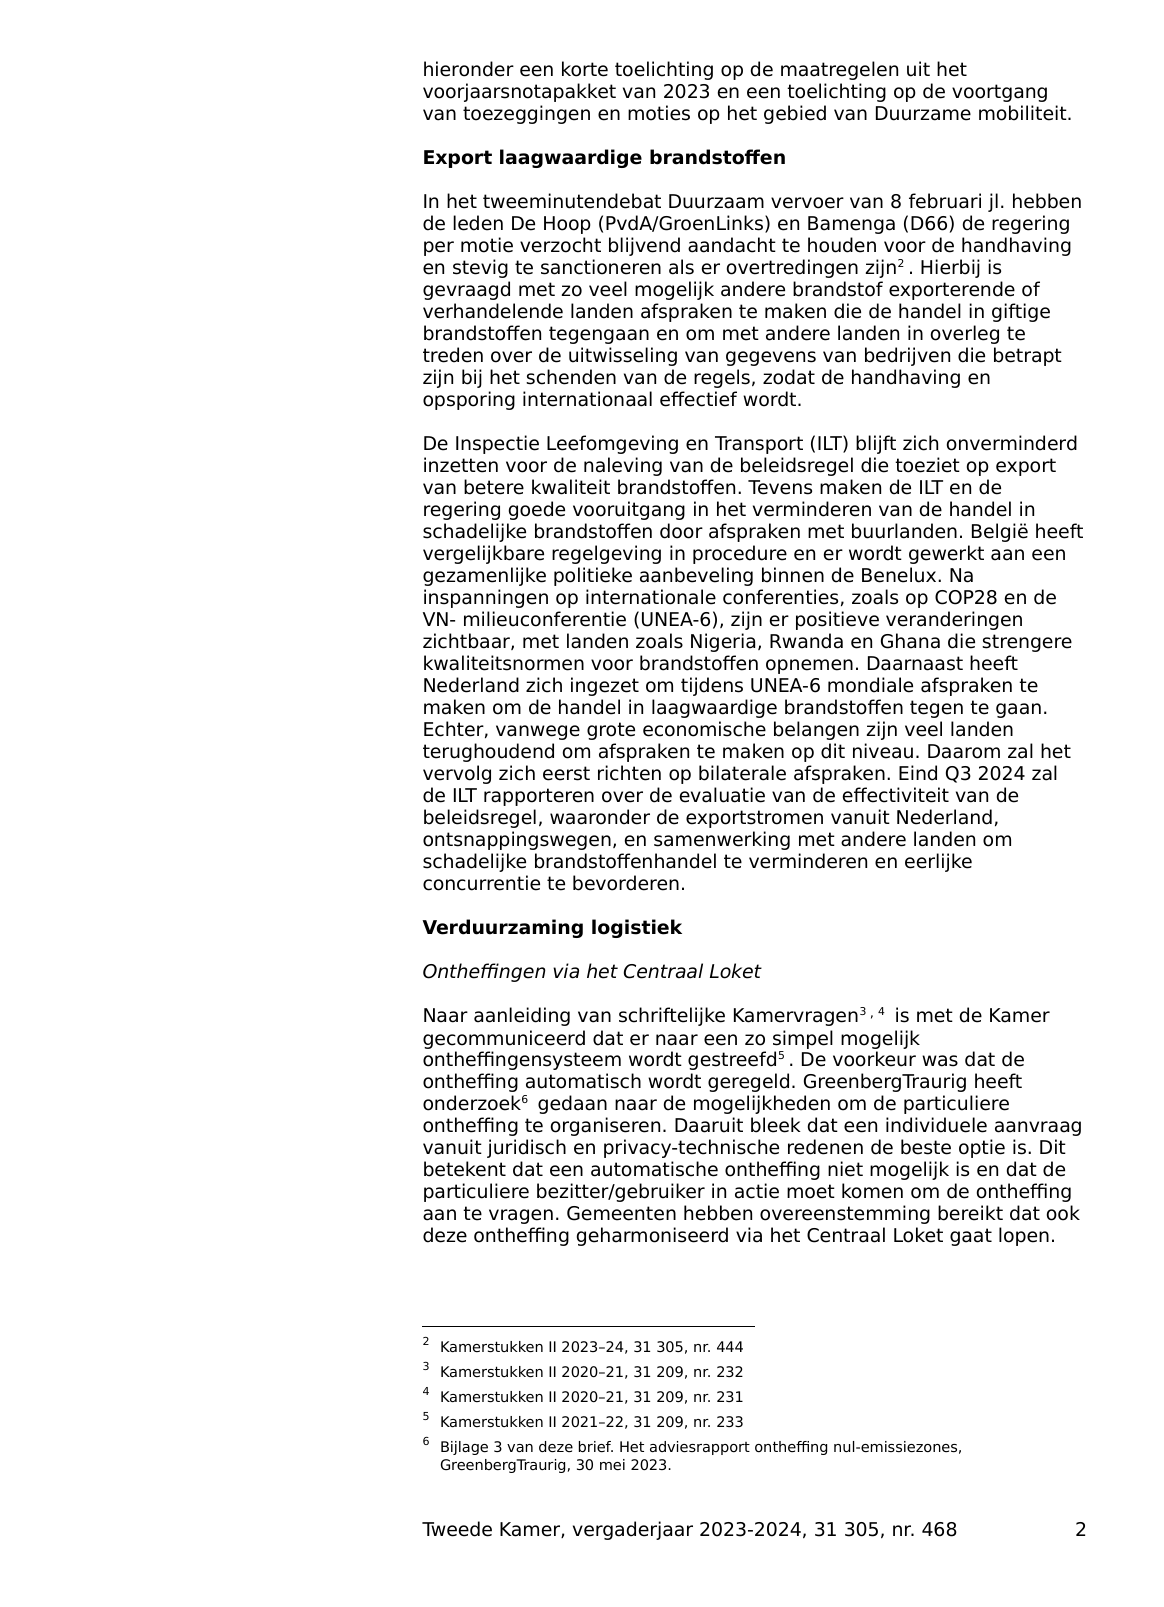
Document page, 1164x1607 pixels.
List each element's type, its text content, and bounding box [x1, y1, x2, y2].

text Kamerstukken II 2020–21, 31 209, nr. 231 [422, 1385, 1087, 1407]
text Bijlage 3 van deze brief. Het adviesrapport ontheffing nul-emissiezones, GreenbergTraurig, 30 mei 2023. [422, 1435, 1087, 1474]
text In het tweeminutendebat Duurzaam vervoer van 8 februari jl. hebben de leden De Hoop (PvdA/GroenLinks) en Bamenga (D66) de regering per motie verzocht blijvend aandacht te houden voor de handhaving en stevig te sanctioneren als er overtredingen zijn. Hierbij is gevraagd met zo veel mogelijk andere brandstof exporterende of verhandelende landen afspraken te maken die de handel in giftige brandstoffen tegengaan en om met andere landen in overleg te treden over de uitwisseling van gegevens van bedrijven die betrapt zijn bij het schenden van de regels, zodat de handhaving en opsporing internationaal effectief wordt. [422, 191, 1087, 411]
subtitle Ontheffingen via het Centraal Loket [422, 961, 1087, 983]
text hieronder een korte toelichting op de maatregelen uit het voorjaarsnotapakket van 2023 en een toelichting op de voortgang van toezeggingen en moties op het gebied van Duurzame mobiliteit. [422, 59, 1087, 125]
subtitle Export laagwaardige brandstoffen [422, 147, 1087, 169]
text Naar aanleiding van schriftelijke Kamervragen, is met de Kamer gecommuniceerd dat er naar een zo simpel mogelijk ontheffingensysteem wordt gestreefd. De voorkeur was dat de ontheffing automatisch wordt geregeld. GreenbergTraurig heeft onderzoek gedaan naar de mogelijkheden om de particuliere ontheffing te organiseren. Daaruit bleek dat een individuele aanvraag vanuit juridisch en privacy-technische redenen de beste optie is. Dit betekent dat een automatische ontheffing niet mogelijk is en dat de particuliere bezitter/gebruiker in actie moet komen om de ontheffing aan te vragen. Gemeenten hebben overeenstemming bereikt dat ook deze ontheffing geharmoniseerd via het Centraal Loket gaat lopen. [422, 1005, 1087, 1247]
text Kamerstukken II 2021–22, 31 209, nr. 233 [422, 1410, 1087, 1432]
text Kamerstukken II 2023–24, 31 305, nr. 444 [422, 1335, 1087, 1357]
text De Inspectie Leefomgeving en Transport (ILT) blijft zich onverminderd inzetten voor de naleving van de beleidsregel die toeziet op export van betere kwaliteit brandstoffen. Tevens maken de ILT en de regering goede vooruitgang in het verminderen van de handel in schadelijke brandstoffen door afspraken met buurlanden. België heeft vergelijkbare regelgeving in procedure en er wordt gewerkt aan een gezamenlijke politieke aanbeveling binnen de Benelux. Na inspanningen op internationale conferenties, zoals op COP28 en de VN- milieuconferentie (UNEA-6), zijn er positieve veranderingen zichtbaar, met landen zoals Nigeria, Rwanda en Ghana die strengere kwaliteitsnormen voor brandstoffen opnemen. Daarnaast heeft Nederland zich ingezet om tijdens UNEA-6 mondiale afspraken te maken om de handel in laagwaardige brandstoffen tegen te gaan. Echter, vanwege grote economische belangen zijn veel landen terughoudend om afspraken te maken op dit niveau. Daarom zal het vervolg zich eerst richten op bilaterale afspraken. Eind Q3 2024 zal de ILT rapporteren over de evaluatie van de effectiviteit van de beleidsregel, waaronder de exportstromen vanuit Nederland, ontsnappingswegen, en samenwerking met andere landen om schadelijke brandstoffenhandel te verminderen en eerlijke concurrentie te bevorderen. [422, 433, 1087, 895]
text Kamerstukken II 2020–21, 31 209, nr. 232 [422, 1360, 1087, 1382]
subtitle Verduurzaming logistiek [422, 917, 1087, 939]
